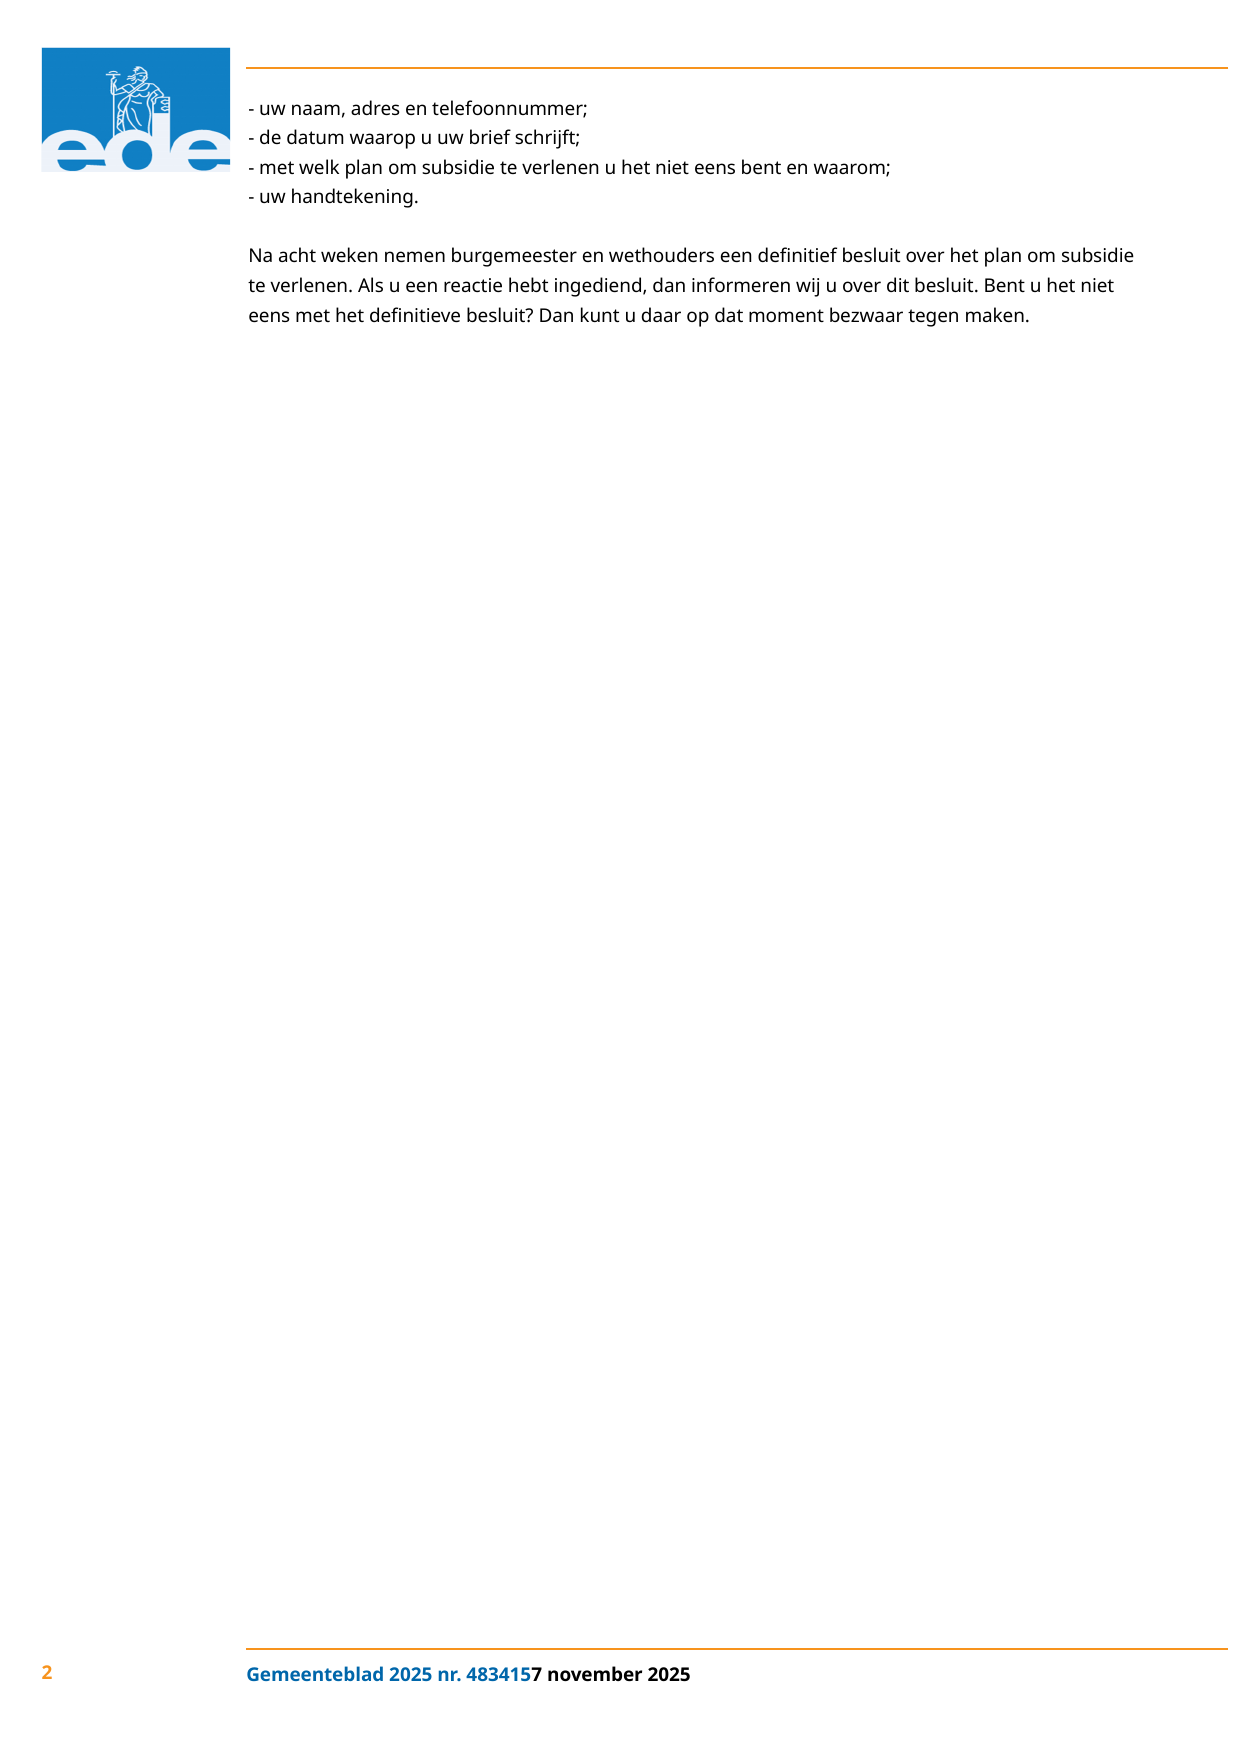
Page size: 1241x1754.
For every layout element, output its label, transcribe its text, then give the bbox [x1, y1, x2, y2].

text - uw naam, adres en telefoonnummer; [248, 95, 1152, 121]
text - de datum waarop u uw brief schrijft; [248, 124, 1152, 150]
text - met welk plan om subsidie te verlenen u het niet eens bent en waarom; [248, 154, 1152, 180]
text - uw handtekening. [248, 183, 1152, 209]
text Na acht weken nemen burgemeester en wethouders een definitief besluit over het plan om subsidie te verlenen. Als u een reactie hebt ingediend, dan informeren wij u over dit besluit. Bent u het niet eens met het definitieve besluit? Dan kunt u daar op dat moment bezwaar tegen maken. [248, 243, 1152, 328]
picture [41, 47, 231, 172]
